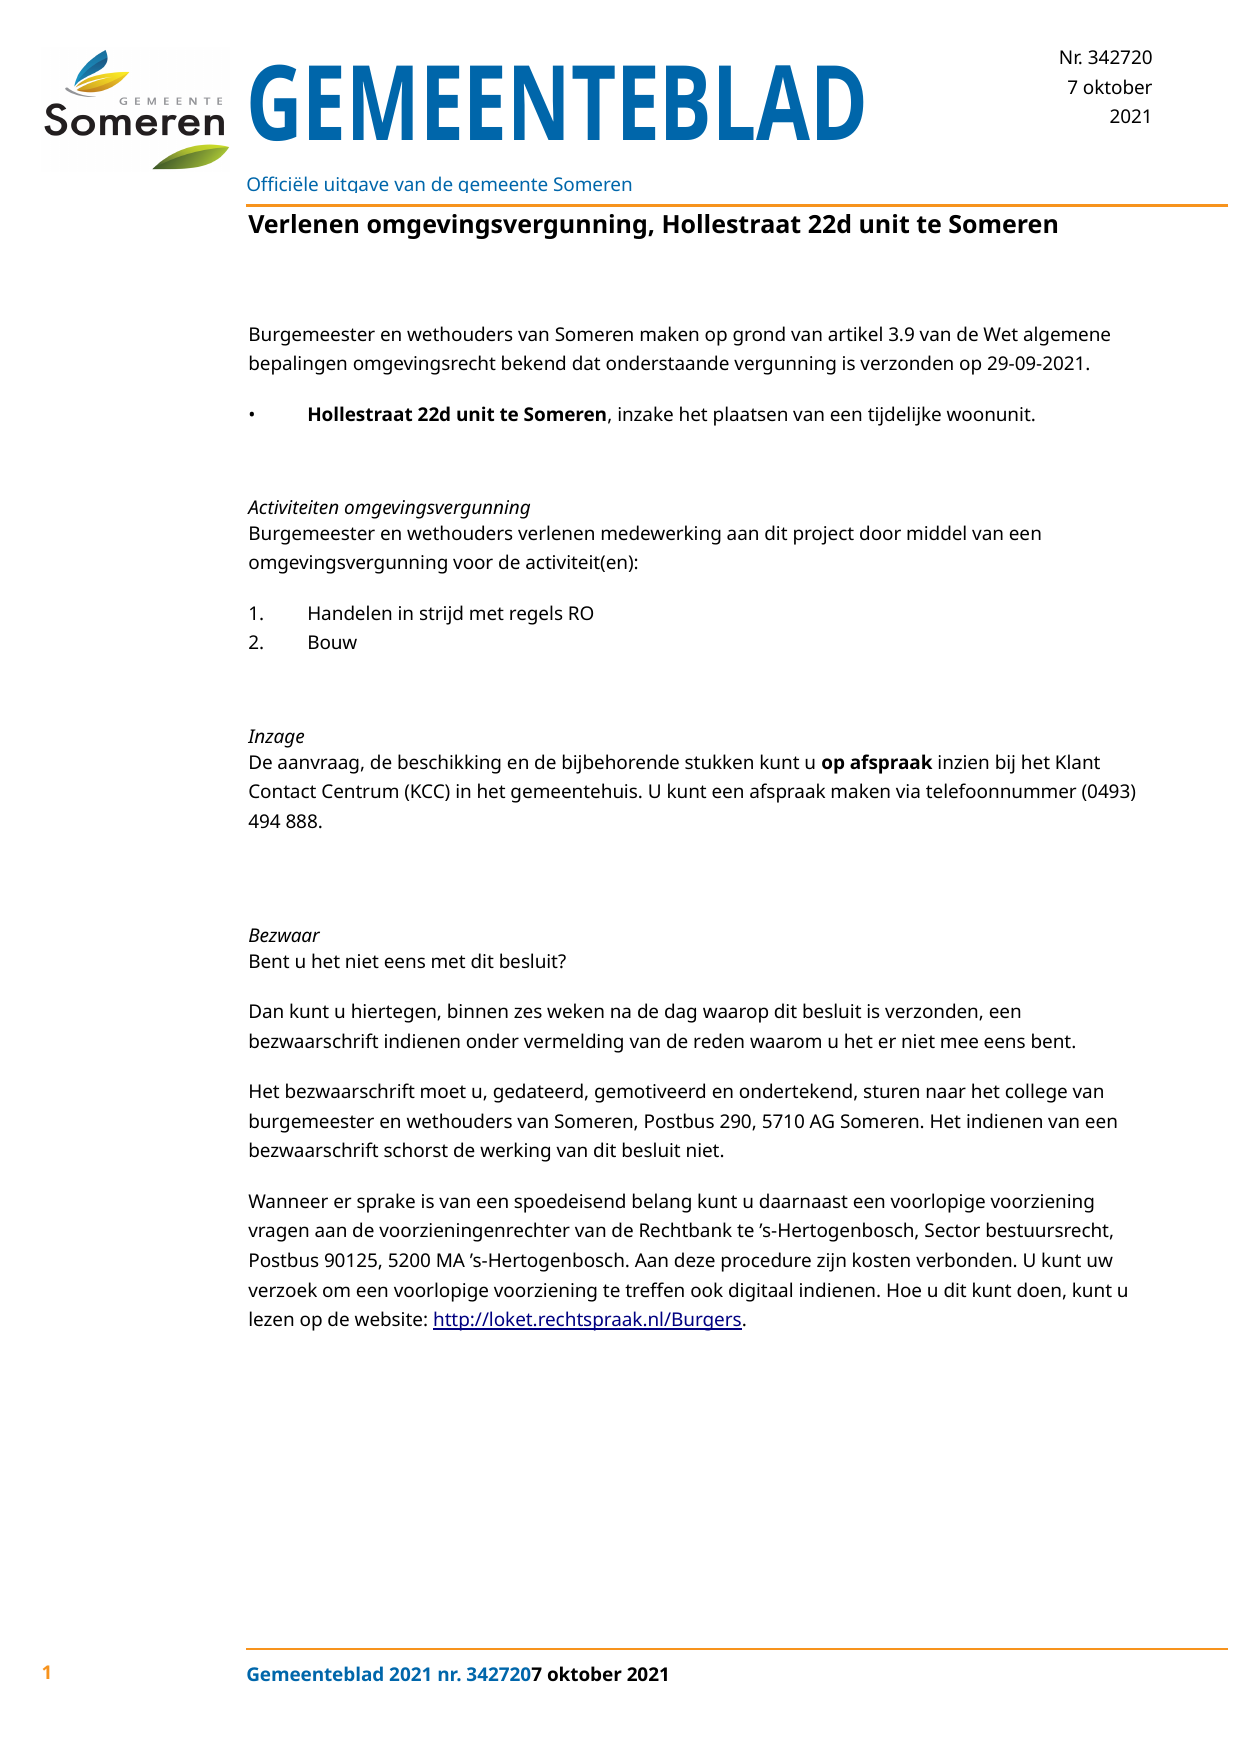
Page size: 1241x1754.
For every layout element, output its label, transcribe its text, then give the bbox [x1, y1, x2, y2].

list Handelen in strijd met regels RO [248, 600, 1152, 626]
text Het bezwaarschrift moet u, gedateerd, gemotiveerd en ondertekend, sturen naar het college van burgemeester en wethouders van Someren, Postbus 290, 5710 AG Someren. Het indienen van een bezwaarschrift schorst de werking van dit besluit niet. [248, 1078, 1152, 1163]
picture [41, 47, 231, 172]
list Hollestraat 22d unit te Someren, inzake het plaatsen van een tijdelijke woonunit. [248, 401, 1152, 426]
list Bouw [248, 629, 1152, 655]
text Burgemeester en wethouders verlenen medewerking aan dit project door middel van een omgevingsvergunning voor de activiteit(en): [248, 520, 1152, 575]
text Dan kunt u hiertegen, binnen zes weken na de dag waarop dit besluit is verzonden, een bezwaarschrift indienen onder vermelding van de reden waarom u het er niet mee eens bent. [248, 998, 1152, 1054]
text Verlenen omgevingsvergunning, Hollestraat 22d unit te Someren [248, 207, 1152, 241]
text Burgemeester en wethouders van Someren maken op grond van artikel 3.9 van de Wet algemene bepalingen omgevingsrecht bekend dat onderstaande vergunning is verzonden op 29-09-2021. [248, 321, 1152, 376]
text Bent u het niet eens met dit besluit? [248, 948, 1152, 974]
text Bezwaar [248, 922, 1152, 948]
text Activiteiten omgevingsvergunning [248, 494, 1152, 520]
text Wanneer er sprake is van een spoedeisend belang kunt u daarnaast een voorlopige voorziening vragen aan de voorzieningenrechter van de Rechtbank te ’s-Hertogenbosch, Sector bestuursrecht, Postbus 90125, 5200 MA ’s-Hertogenbosch. Aan deze procedure zijn kosten verbonden. U kunt uw verzoek om een voorlopige voorziening te treffen ook digitaal indienen. Hoe u dit kunt doen, kunt u lezen op de website: http://loket.rechtspraak.nl/Burgers. [248, 1188, 1152, 1332]
text De aanvraag, de beschikking en de bijbehorende stukken kunt u op afspraak inzien bij het Klant Contact Centrum (KCC) in het gemeentehuis. U kunt een afspraak maken via telefoonnummer (0493) 494 888. [248, 749, 1152, 834]
text Inzage [248, 723, 1152, 749]
